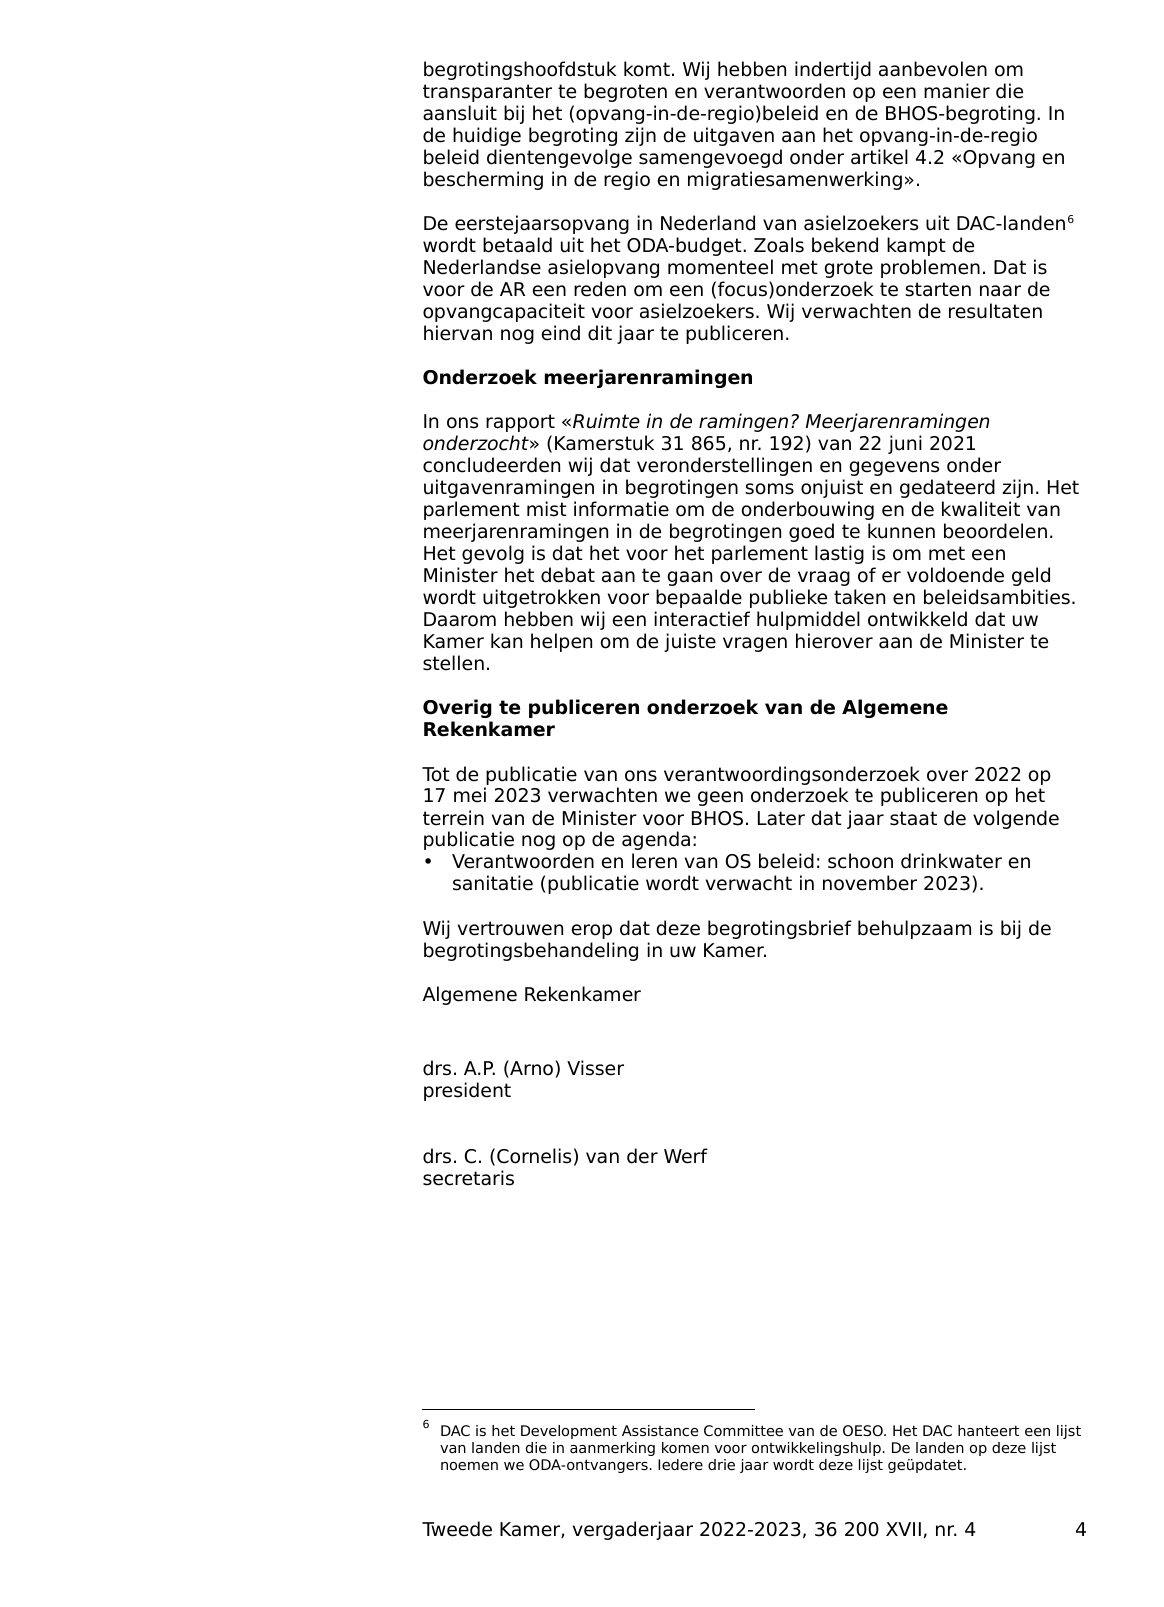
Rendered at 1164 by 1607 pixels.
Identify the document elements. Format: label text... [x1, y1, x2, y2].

text DAC is het Development Assistance Committee van de OESO. Het DAC hanteert een lijst van landen die in aanmerking komen voor ontwikkelingshulp. De landen op deze lijst noemen we ODA-ontvangers. Iedere drie jaar wordt deze lijst geüpdatet. [422, 1418, 1087, 1474]
text Algemene Rekenkamer [422, 984, 1087, 1006]
text Tot de publicatie van ons verantwoordingsonderzoek over 2022 op 17 mei 2023 verwachten we geen onderzoek te publiceren op het terrein van de Minister voor BHOS. Later dat jaar staat de volgende publicatie nog op de agenda: [422, 763, 1087, 851]
text • Verantwoorden en leren van OS beleid: schoon drinkwater en sanitatie (publicatie wordt verwacht in november 2023). [422, 851, 1087, 895]
subtitle Overig te publiceren onderzoek van de Algemene Rekenkamer [422, 697, 1087, 741]
text In ons rapport «Ruimte in de ramingen? Meerjarenramingen onderzocht» (Kamerstuk 31 865, nr. 192) van 22 juni 2021 concludeerden wij dat veronderstellingen en gegevens onder uitgavenramingen in begrotingen soms onjuist en gedateerd zijn. Het parlement mist informatie om de onderbouwing en de kwaliteit van meerjarenramingen in de begrotingen goed te kunnen beoordelen. Het gevolg is dat het voor het parlement lastig is om met een Minister het debat aan te gaan over de vraag of er voldoende geld wordt uitgetrokken voor bepaalde publieke taken en beleidsambities. Daarom hebben wij een interactief hulpmiddel ontwikkeld dat uw Kamer kan helpen om de juiste vragen hierover aan de Minister te stellen. [422, 411, 1087, 675]
text drs. A.P. (Arno) Visser president [422, 1036, 1087, 1102]
text begrotingshoofdstuk komt. Wij hebben indertijd aanbevolen om transparanter te begroten en verantwoorden op een manier die aansluit bij het (opvang-in-de-regio)beleid en de BHOS-begroting. In de huidige begroting zijn de uitgaven aan het opvang-in-de-regio beleid dientengevolge samengevoegd onder artikel 4.2 «Opvang en bescherming in de regio en migratiesamenwerking». [422, 59, 1087, 191]
text Wij vertrouwen erop dat deze begrotingsbrief behulpzaam is bij de begrotingsbehandeling in uw Kamer. [422, 917, 1087, 961]
subtitle Onderzoek meerjarenramingen [422, 367, 1087, 389]
text De eerstejaarsopvang in Nederland van asielzoekers uit DAC-landen wordt betaald uit het ODA-budget. Zoals bekend kampt de Nederlandse asielopvang momenteel met grote problemen. Dat is voor de AR een reden om een (focus)onderzoek te starten naar de opvangcapaciteit voor asielzoekers. Wij verwachten de resultaten hiervan nog eind dit jaar te publiceren. [422, 213, 1087, 345]
text drs. C. (Cornelis) van der Werf secretaris [422, 1124, 1087, 1190]
